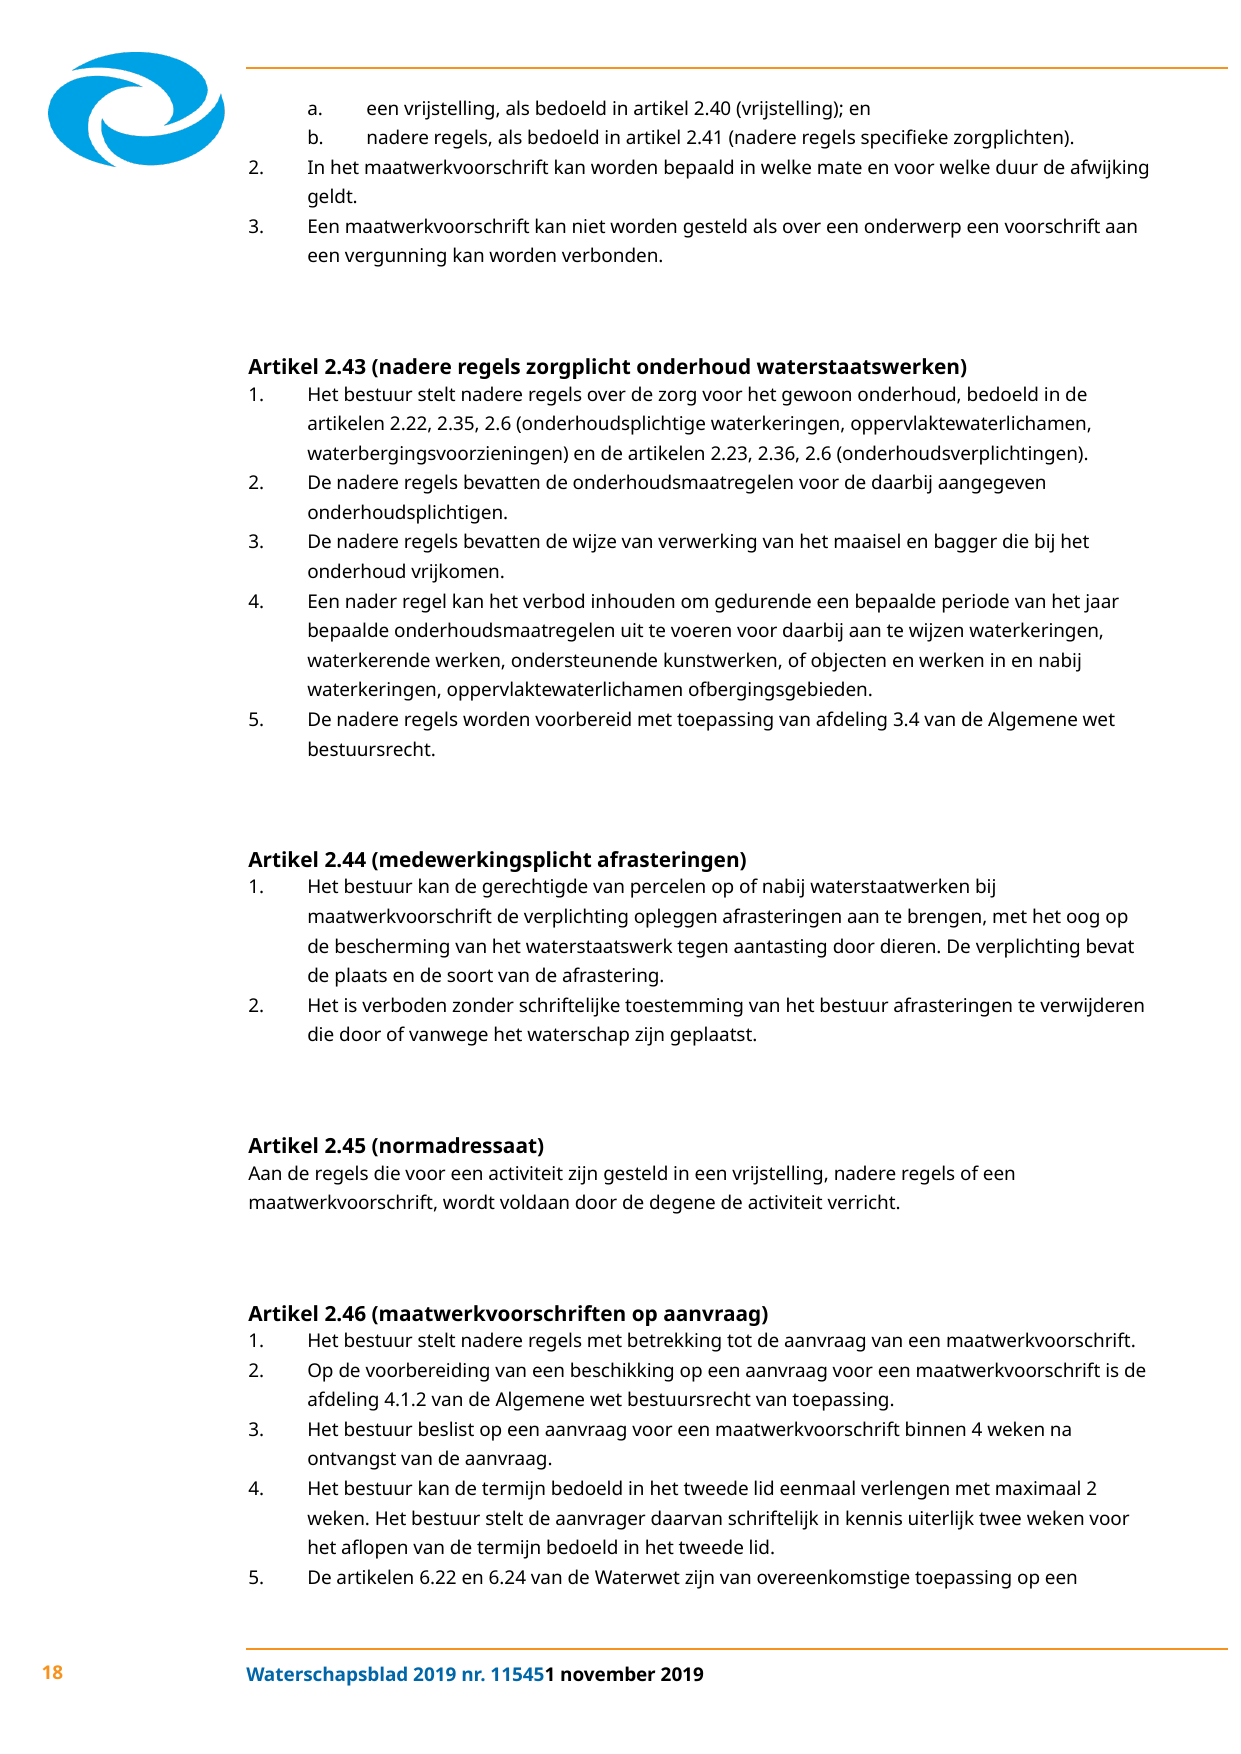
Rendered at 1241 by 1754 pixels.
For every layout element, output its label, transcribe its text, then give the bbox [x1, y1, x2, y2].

list De nadere regels bevatten de onderhoudsmaatregelen voor de daarbij aangegeven onderhoudsplichtigen. [248, 469, 1152, 525]
text Artikel 2.43 (nadere regels zorgplicht onderhoud waterstaatswerken) [248, 352, 1152, 381]
list De nadere regels worden voorbereid met toepassing van afdeling 3.4 van de Algemene wet bestuursrecht. [248, 706, 1152, 761]
list Het bestuur kan de termijn bedoeld in het tweede lid eenmaal verlengen met maximaal 2 weken. Het bestuur stelt de aanvrager daarvan schriftelijk in kennis uiterlijk twee weken voor het aflopen van de termijn bedoeld in het tweede lid. [248, 1475, 1152, 1560]
text Artikel 2.44 (medewerkingsplicht afrasteringen) [248, 845, 1152, 874]
picture [41, 47, 231, 172]
list nadere regels, als bedoeld in artikel 2.41 (nadere regels specifieke zorgplichten). [307, 124, 1152, 150]
list Het bestuur stelt nadere regels met betrekking tot de aanvraag van een maatwerkvoorschrift. [248, 1327, 1152, 1353]
list Het bestuur beslist op een aanvraag voor een maatwerkvoorschrift binnen 4 weken na ontvangst van de aanvraag. [248, 1416, 1152, 1471]
text Artikel 2.45 (normadressaat) [248, 1131, 1152, 1160]
list De nadere regels bevatten de wijze van verwerking van het maaisel en bagger die bij het onderhoud vrijkomen. [248, 529, 1152, 584]
list Een maatwerkvoorschrift kan niet worden gesteld als over een onderwerp een voorschrift aan een vergunning kan worden verbonden. [248, 213, 1152, 268]
list Het bestuur stelt nadere regels over de zorg voor het gewoon onderhoud, bedoeld in de artikelen 2.22, 2.35, 2.6 (onderhoudsplichtige waterkeringen, oppervlaktewaterlichamen, waterbergingsvoorzieningen) en de artikelen 2.23, 2.36, 2.6 (onderhoudsverplichtingen). [248, 381, 1152, 466]
list Een nader regel kan het verbod inhouden om gedurende een bepaalde periode van het jaar bepaalde onderhoudsmaatregelen uit te voeren voor daarbij aan te wijzen waterkeringen, waterkerende werken, ondersteunende kunstwerken, of objecten en werken in en nabij waterkeringen, oppervlaktewaterlichamen ofbergingsgebieden. [248, 588, 1152, 702]
list een vrijstelling, als bedoeld in artikel 2.40 (vrijstelling); en [307, 95, 1152, 121]
list Op de voorbereiding van een beschikking op een aanvraag voor een maatwerkvoorschrift is de afdeling 4.1.2 van de Algemene wet bestuursrecht van toepassing. [248, 1357, 1152, 1412]
list Het is verboden zonder schriftelijke toestemming van het bestuur afrasteringen te verwijderen die door of vanwege het waterschap zijn geplaatst. [248, 992, 1152, 1047]
text Artikel 2.46 (maatwerkvoorschriften op aanvraag) [248, 1299, 1152, 1327]
list De artikelen 6.22 en 6.24 van de Waterwet zijn van overeenkomstige toepassing op een [248, 1564, 1152, 1590]
list Het bestuur kan de gerechtigde van percelen op of nabij waterstaatwerken bij maatwerkvoorschrift de verplichting opleggen afrasteringen aan te brengen, met het oog op de bescherming van het waterstaatswerk tegen aantasting door dieren. De verplichting bevat de plaats en de soort van de afrastering. [248, 874, 1152, 988]
list In het maatwerkvoorschrift kan worden bepaald in welke mate en voor welke duur de afwijking geldt. [248, 154, 1152, 209]
text Aan de regels die voor een activiteit zijn gesteld in een vrijstelling, nadere regels of een maatwerkvoorschrift, wordt voldaan door de degene de activiteit verricht. [248, 1160, 1152, 1215]
